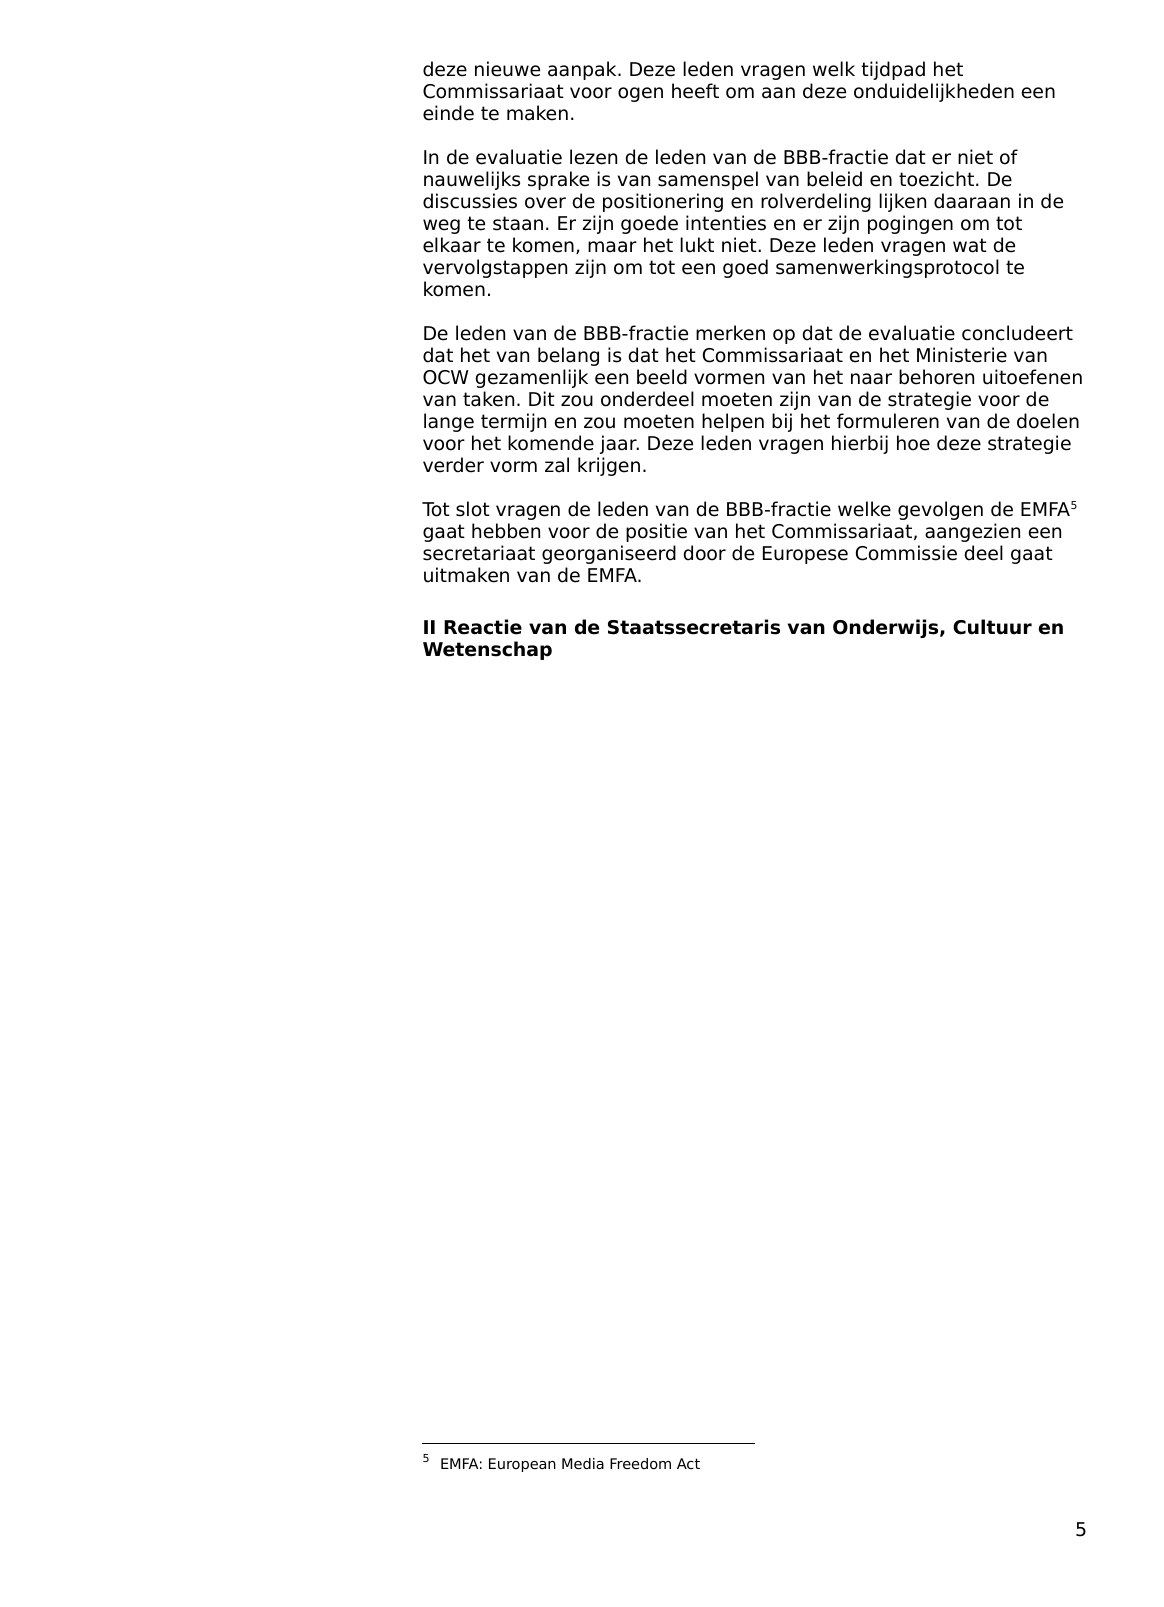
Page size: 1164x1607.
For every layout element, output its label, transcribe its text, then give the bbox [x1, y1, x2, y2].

text De leden van de BBB-fractie merken op dat de evaluatie concludeert dat het van belang is dat het Commissariaat en het Ministerie van OCW gezamenlijk een beeld vormen van het naar behoren uitoefenen van taken. Dit zou onderdeel moeten zijn van de strategie voor de lange termijn en zou moeten helpen bij het formuleren van de doelen voor het komende jaar. Deze leden vragen hierbij hoe deze strategie verder vorm zal krijgen. [422, 323, 1087, 477]
text deze nieuwe aanpak. Deze leden vragen welk tijdpad het Commissariaat voor ogen heeft om aan deze onduidelijkheden een einde te maken. [422, 59, 1087, 125]
text EMFA: European Media Freedom Act [422, 1452, 1087, 1474]
text In de evaluatie lezen de leden van de BBB-fractie dat er niet of nauwelijks sprake is van samenspel van beleid en toezicht. De discussies over de positionering en rolverdeling lijken daaraan in de weg te staan. Er zijn goede intenties en er zijn pogingen om tot elkaar te komen, maar het lukt niet. Deze leden vragen wat de vervolgstappen zijn om tot een goed samenwerkingsprotocol te komen. [422, 147, 1087, 301]
subtitle II Reactie van de Staatssecretaris van Onderwijs, Cultuur en Wetenschap [422, 617, 1087, 661]
text Tot slot vragen de leden van de BBB-fractie welke gevolgen de EMFA gaat hebben voor de positie van het Commissariaat, aangezien een secretariaat georganiseerd door de Europese Commissie deel gaat uitmaken van de EMFA. [422, 499, 1087, 587]
